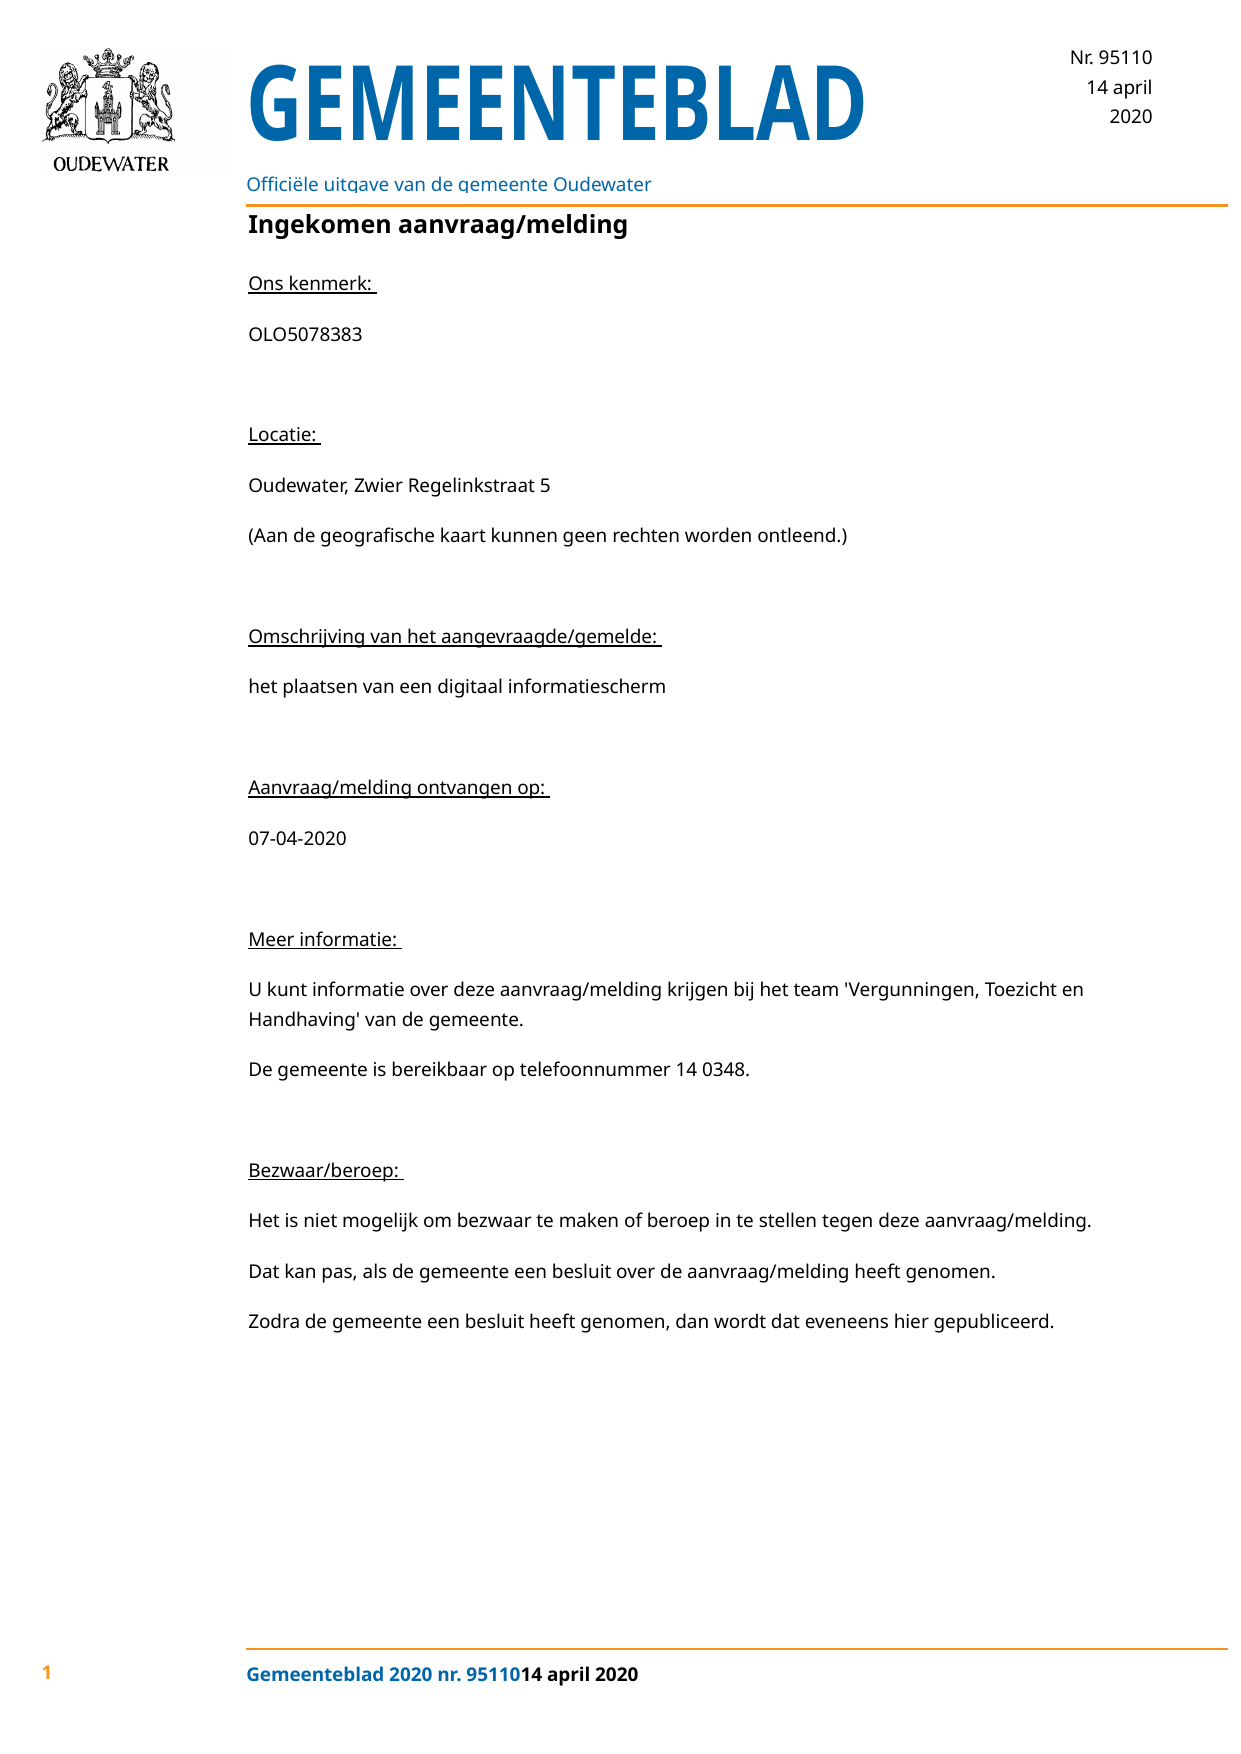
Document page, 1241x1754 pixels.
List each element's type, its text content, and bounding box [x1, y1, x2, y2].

picture [41, 47, 231, 172]
text Locatie: [248, 422, 1152, 447]
text De gemeente is bereikbaar op telefoonnummer 14 0348. [248, 1056, 1152, 1082]
text Aanvraag/melding ontvangen op: [248, 774, 1152, 800]
text Omschrijving van het aangevraagde/gemelde: [248, 623, 1152, 649]
text Het is niet mogelijk om bezwaar te maken of beroep in te stellen tegen deze aanvraag/melding. [248, 1207, 1152, 1233]
text Oudewater, Zwier Regelinkstraat 5 [248, 472, 1152, 498]
text (Aan de geografische kaart kunnen geen rechten worden ontleend.) [248, 522, 1152, 548]
text 07-04-2020 [248, 825, 1152, 851]
text OLO5078383 [248, 321, 1152, 346]
text Ingekomen aanvraag/melding [248, 207, 1152, 241]
text Bezwaar/beroep: [248, 1157, 1152, 1183]
text Meer informatie: [248, 926, 1152, 951]
text Dat kan pas, als de gemeente een besluit over de aanvraag/melding heeft genomen. [248, 1258, 1152, 1283]
text het plaatsen van een digitaal informatiescherm [248, 674, 1152, 699]
text Zodra de gemeente een besluit heeft genomen, dan wordt dat eveneens hier gepubliceerd. [248, 1308, 1152, 1334]
text Ons kenmerk: [248, 270, 1152, 296]
text U kunt informatie over deze aanvraag/melding krijgen bij het team 'Vergunningen, Toezicht en Handhaving' van de gemeente. [248, 976, 1152, 1031]
